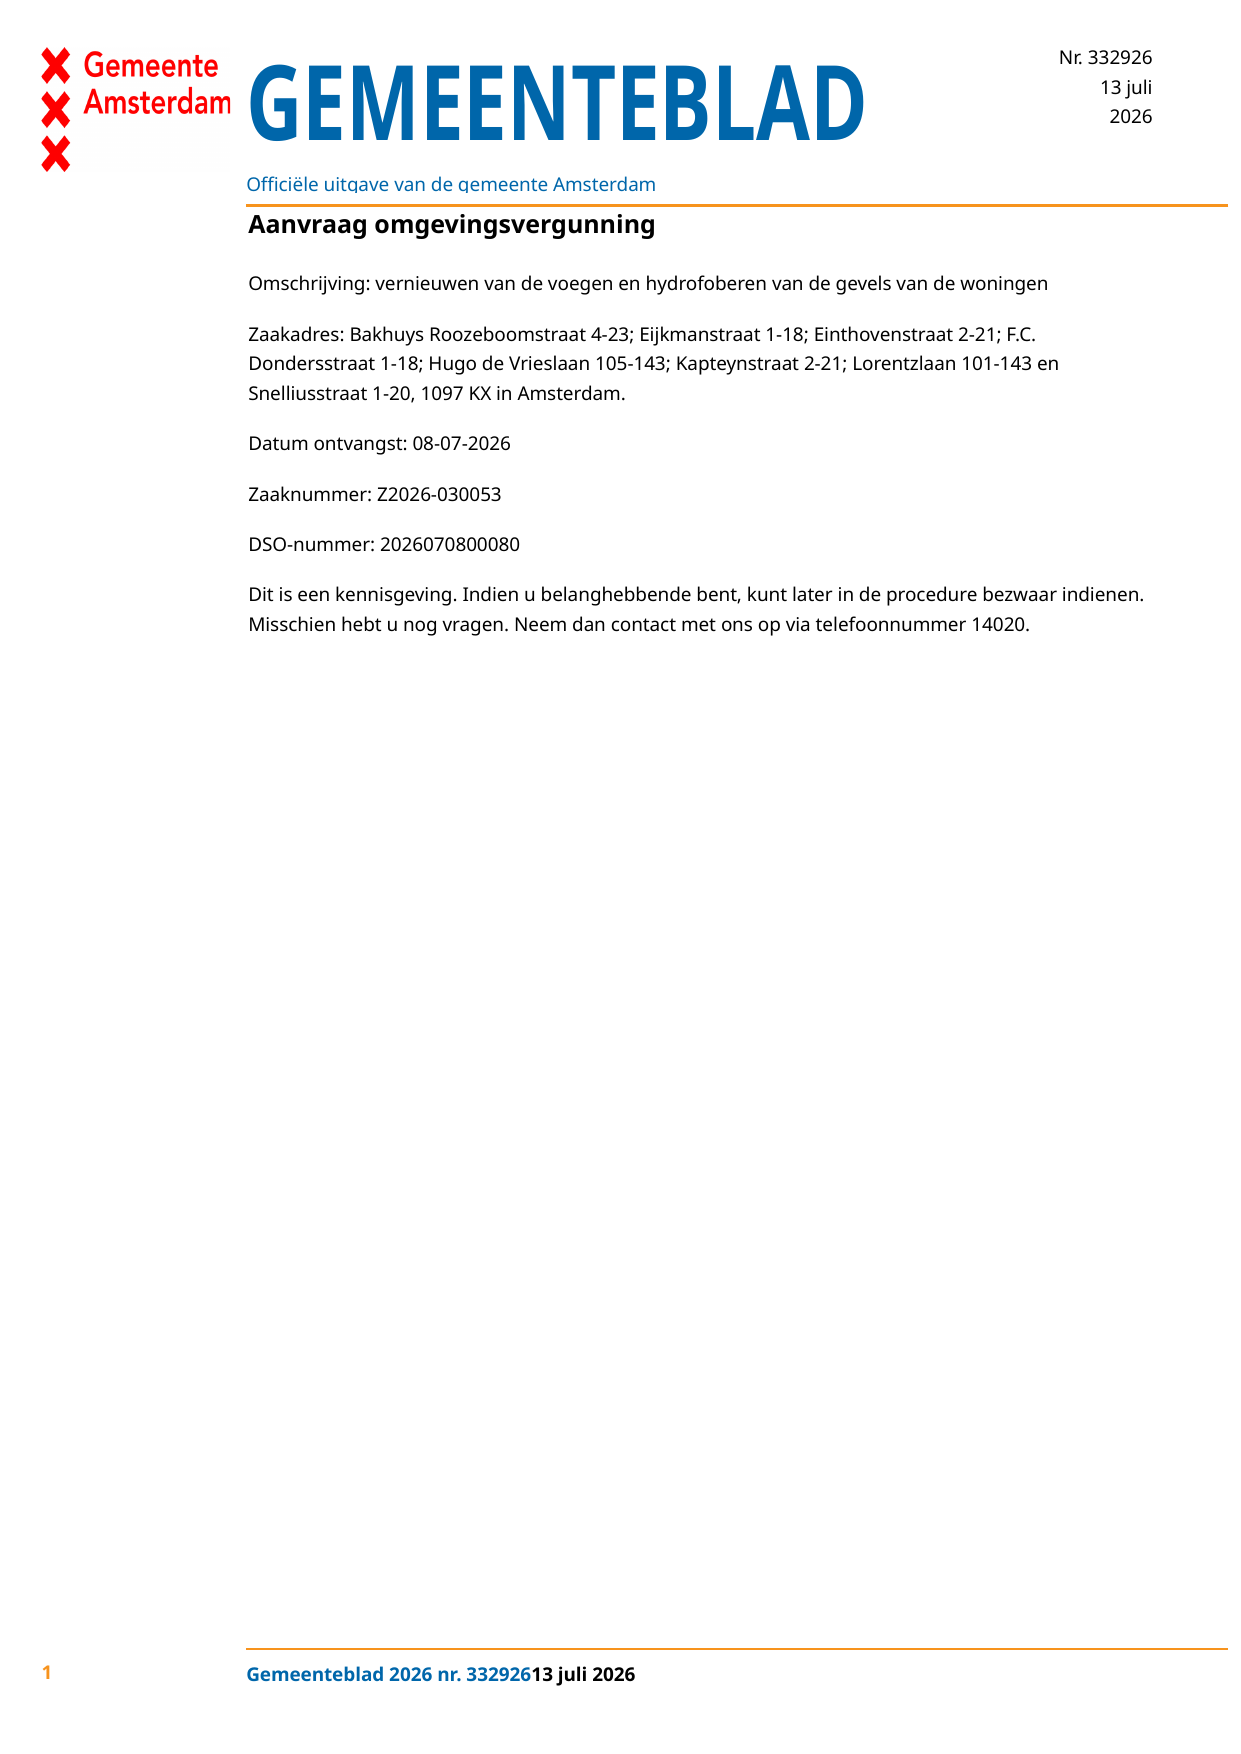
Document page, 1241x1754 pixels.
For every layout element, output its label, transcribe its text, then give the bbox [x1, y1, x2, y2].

text Zaakadres: Bakhuys Roozeboomstraat 4-23; Eijkmanstraat 1-18; Einthovenstraat 2-21; F.C. Dondersstraat 1-18; Hugo de Vrieslaan 105-143; Kapteynstraat 2-21; Lorentzlaan 101-143 en Snelliusstraat 1-20, 1097 KX in Amsterdam. [248, 321, 1152, 406]
text Datum ontvangst: 08-07-2026 [248, 430, 1152, 456]
text DSO-nummer: 2026070800080 [248, 531, 1152, 557]
picture [41, 47, 231, 172]
text Aanvraag omgevingsvergunning [248, 207, 1152, 241]
text Dit is een kennisgeving. Indien u belanghebbende bent, kunt later in de procedure bezwaar indienen. Misschien hebt u nog vragen. Neem dan contact met ons op via telefoonnummer 14020. [248, 582, 1152, 637]
text Zaaknummer: Z2026-030053 [248, 481, 1152, 506]
text Omschrijving: vernieuwen van de voegen en hydrofoberen van de gevels van de woningen [248, 270, 1152, 296]
